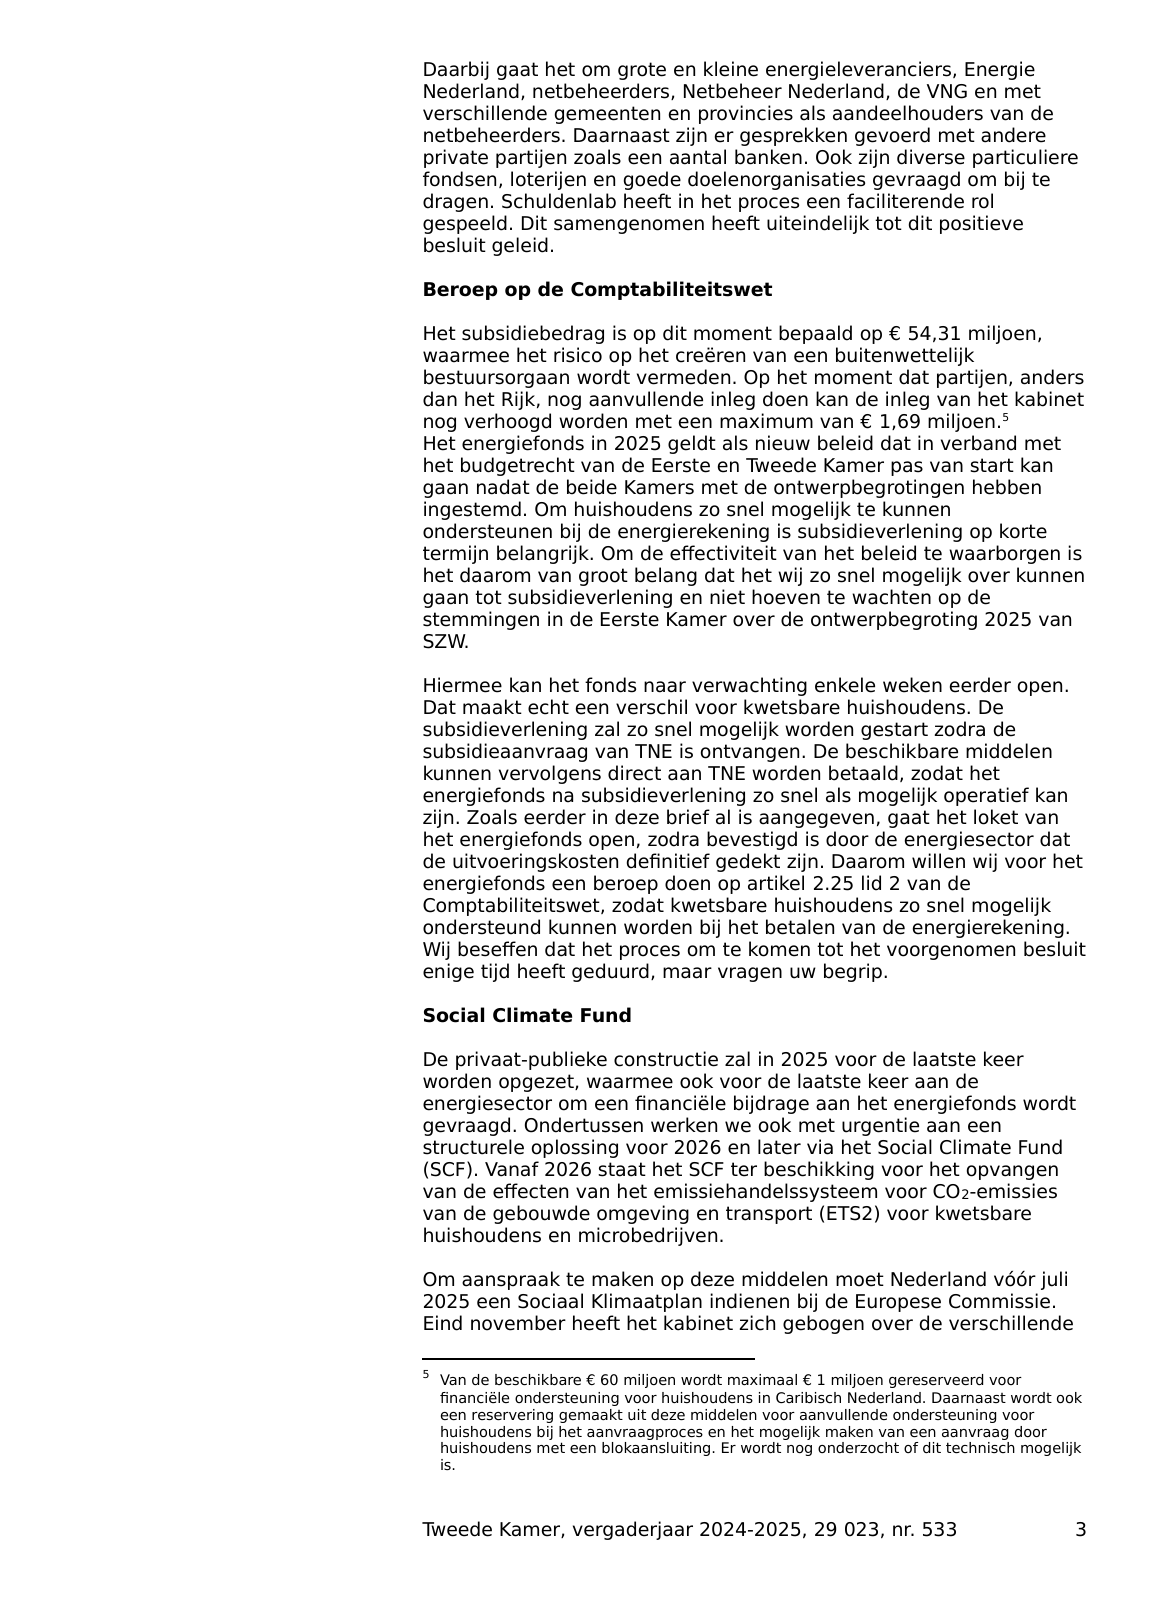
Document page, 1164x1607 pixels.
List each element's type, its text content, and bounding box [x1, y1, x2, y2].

text Het energiefonds in 2025 geldt als nieuw beleid dat in verband met het budgetrecht van de Eerste en Tweede Kamer pas van start kan gaan nadat de beide Kamers met de ontwerpbegrotingen hebben ingestemd. Om huishoudens zo snel mogelijk te kunnen ondersteunen bij de energierekening is subsidieverlening op korte termijn belangrijk. Om de effectiviteit van het beleid te waarborgen is het daarom van groot belang dat het wij zo snel mogelijk over kunnen gaan tot subsidieverlening en niet hoeven te wachten op de stemmingen in de Eerste Kamer over de ontwerpbegroting 2025 van SZW. [422, 433, 1087, 653]
text Om aanspraak te maken op deze middelen moet Nederland vóór juli 2025 een Sociaal Klimaatplan indienen bij de Europese Commissie. Eind november heeft het kabinet zich gebogen over de verschillende [422, 1269, 1087, 1335]
subtitle Beroep op de Comptabiliteitswet [422, 279, 1087, 301]
text Hiermee kan het fonds naar verwachting enkele weken eerder open. Dat maakt echt een verschil voor kwetsbare huishoudens. De subsidieverlening zal zo snel mogelijk worden gestart zodra de subsidieaanvraag van TNE is ontvangen. De beschikbare middelen kunnen vervolgens direct aan TNE worden betaald, zodat het energiefonds na subsidieverlening zo snel als mogelijk operatief kan zijn. Zoals eerder in deze brief al is aangegeven, gaat het loket van het energiefonds open, zodra bevestigd is door de energiesector dat de uitvoeringskosten definitief gedekt zijn. Daarom willen wij voor het energiefonds een beroep doen op artikel 2.25 lid 2 van de Comptabiliteitswet, zodat kwetsbare huishoudens zo snel mogelijk ondersteund kunnen worden bij het betalen van de energierekening. Wij beseffen dat het proces om te komen tot het voorgenomen besluit enige tijd heeft geduurd, maar vragen uw begrip. [422, 675, 1087, 983]
subtitle Social Climate Fund [422, 1005, 1087, 1027]
text Daarbij gaat het om grote en kleine energieleveranciers, Energie Nederland, netbeheerders, Netbeheer Nederland, de VNG en met verschillende gemeenten en provincies als aandeelhouders van de netbeheerders. Daarnaast zijn er gesprekken gevoerd met andere private partijen zoals een aantal banken. Ook zijn diverse particuliere fondsen, loterijen en goede doelenorganisaties gevraagd om bij te dragen. Schuldenlab heeft in het proces een faciliterende rol gespeeld. Dit samengenomen heeft uiteindelijk tot dit positieve besluit geleid. [422, 59, 1087, 257]
text De privaat-publieke constructie zal in 2025 voor de laatste keer worden opgezet, waarmee ook voor de laatste keer aan de energiesector om een financiële bijdrage aan het energiefonds wordt gevraagd. Ondertussen werken we ook met urgentie aan een structurele oplossing voor 2026 en later via het Social Climate Fund (SCF). Vanaf 2026 staat het SCF ter beschikking voor het opvangen van de effecten van het emissiehandelssysteem voor CO2-emissies van de gebouwde omgeving en transport (ETS2) voor kwetsbare huishoudens en microbedrijven. [422, 1049, 1087, 1247]
text Van de beschikbare € 60 miljoen wordt maximaal € 1 miljoen gereserveerd voor financiële ondersteuning voor huishoudens in Caribisch Nederland. Daarnaast wordt ook een reservering gemaakt uit deze middelen voor aanvullende ondersteuning voor huishoudens bij het aanvraagproces en het mogelijk maken van een aanvraag door huishoudens met een blokaansluiting. Er wordt nog onderzocht of dit technisch mogelijk is. [422, 1368, 1087, 1474]
text Het subsidiebedrag is op dit moment bepaald op € 54,31 miljoen, waarmee het risico op het creëren van een buitenwettelijk bestuursorgaan wordt vermeden. Op het moment dat partijen, anders dan het Rijk, nog aanvullende inleg doen kan de inleg van het kabinet nog verhoogd worden met een maximum van € 1,69 miljoen. [422, 323, 1087, 433]
